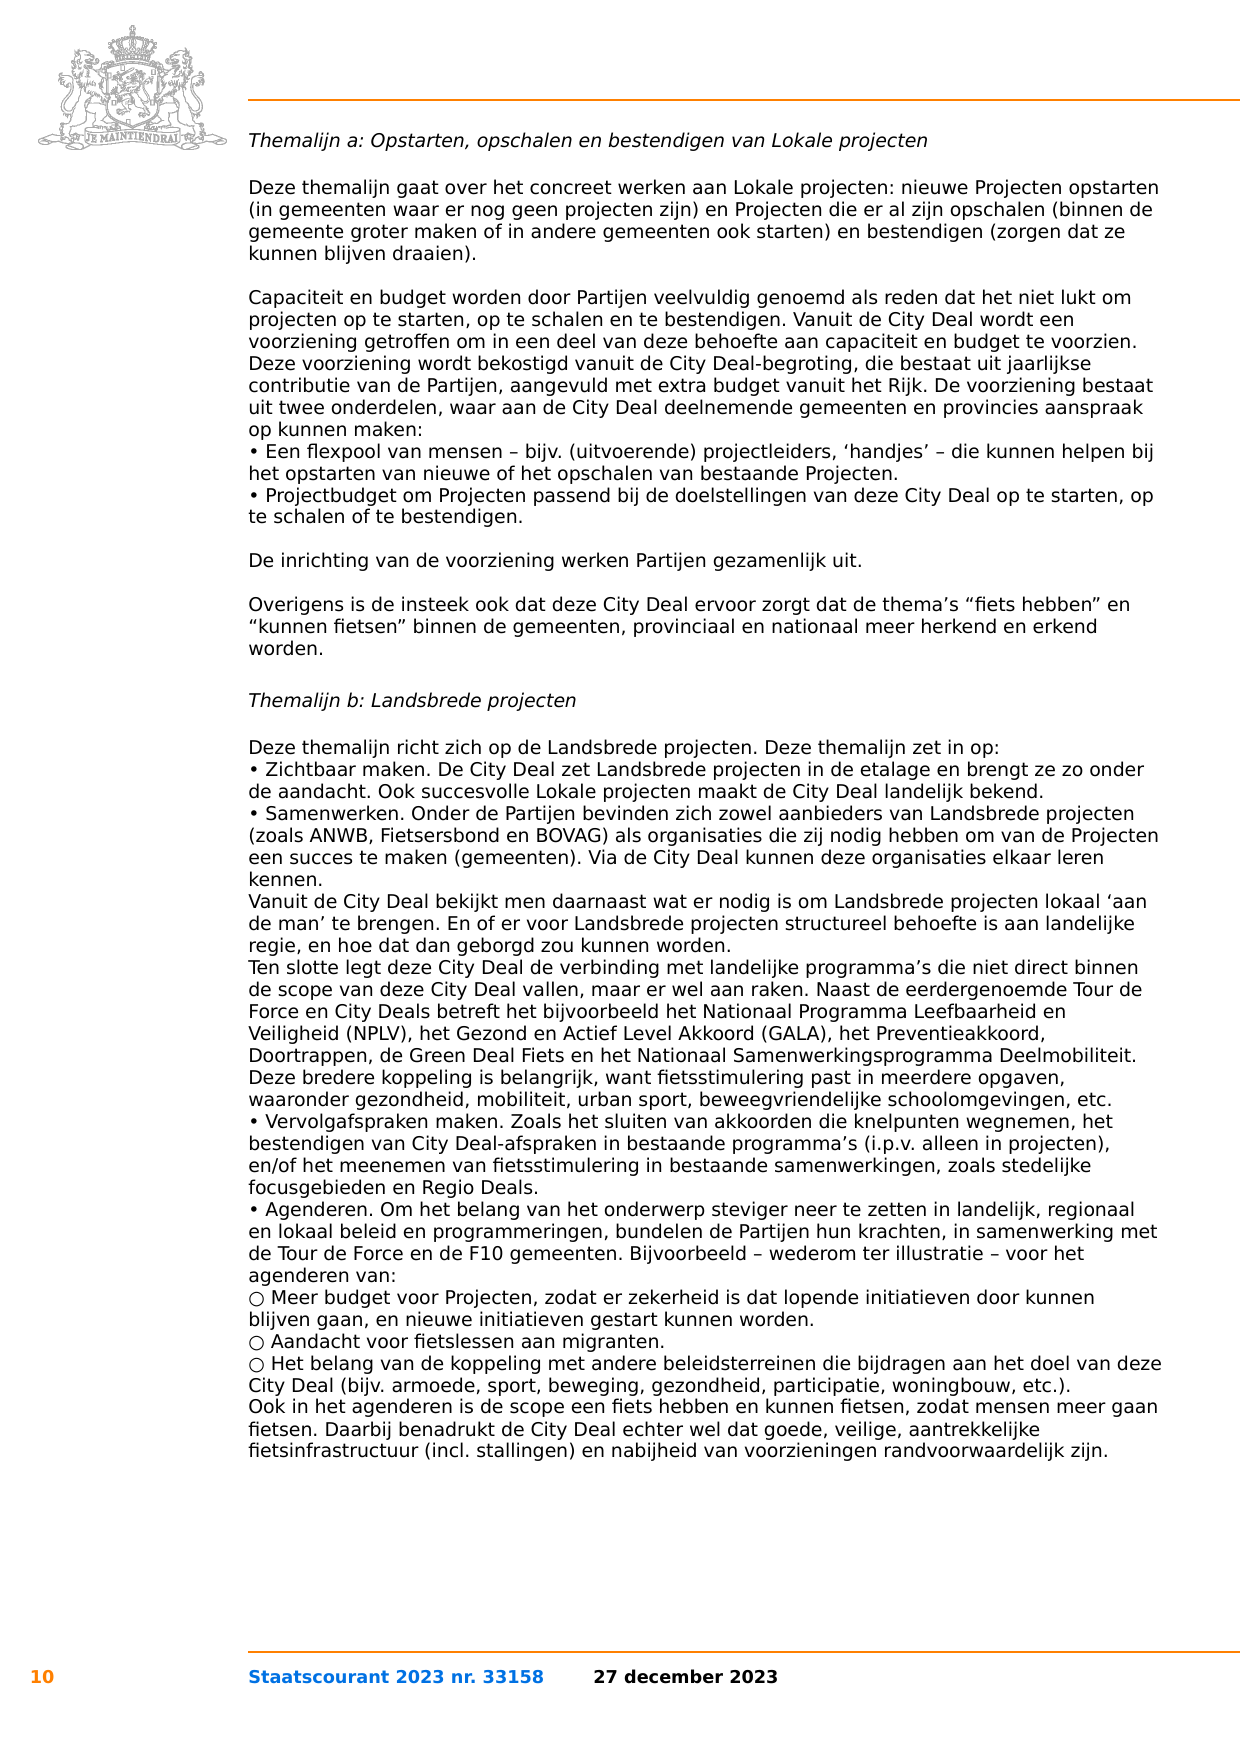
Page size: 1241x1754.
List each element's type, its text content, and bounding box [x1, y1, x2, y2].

text Ten slotte legt deze City Deal de verbinding met landelijke programma’s die niet direct binnen de scope van deze City Deal vallen, maar er wel aan raken. Naast de eerdergenoemde Tour de Force en City Deals betreft het bijvoorbeeld het Nationaal Programma Leefbaarheid en Veiligheid (NPLV), het Gezond en Actief Level Akkoord (GALA), het Preventieakkoord, Doortrappen, de Green Deal Fiets en het Nationaal Samenwerkingsprogramma Deelmobiliteit. Deze bredere koppeling is belangrijk, want fietsstimulering past in meerdere opgaven, waaronder gezondheid, mobiliteit, urban sport, beweegvriendelijke schoolomgevingen, etc. [248, 957, 1163, 1111]
text ○ Meer budget voor Projecten, zodat er zekerheid is dat lopende initiatieven door kunnen blijven gaan, en nieuwe initiatieven gestart kunnen worden. [248, 1287, 1163, 1331]
text Deze themalijn richt zich op de Landsbrede projecten. Deze themalijn zet in op: [248, 737, 1163, 759]
text De inrichting van de voorziening werken Partijen gezamenlijk uit. [248, 550, 1163, 572]
subtitle Themalijn b: Landsbrede projecten [248, 690, 1163, 712]
text • Samenwerken. Onder de Partijen bevinden zich zowel aanbieders van Landsbrede projecten (zoals ANWB, Fietsersbond en BOVAG) als organisaties die zij nodig hebben om van de Projecten een succes te maken (gemeenten). Via de City Deal kunnen deze organisaties elkaar leren kennen. [248, 803, 1163, 891]
text • Agenderen. Om het belang van het onderwerp steviger neer te zetten in landelijk, regionaal en lokaal beleid en programmeringen, bundelen de Partijen hun krachten, in samenwerking met de Tour de Force en de F10 gemeenten. Bijvoorbeeld – wederom ter illustratie – voor het agenderen van: [248, 1199, 1163, 1287]
text • Een flexpool van mensen – bijv. (uitvoerende) projectleiders, ‘handjes’ – die kunnen helpen bij het opstarten van nieuwe of het opschalen van bestaande Projecten. [248, 441, 1163, 484]
text Capaciteit en budget worden door Partijen veelvuldig genoemd als reden dat het niet lukt om projecten op te starten, op te schalen en te bestendigen. Vanuit de City Deal wordt een voorziening getroffen om in een deel van deze behoefte aan capaciteit en budget te voorzien. Deze voorziening wordt bekostigd vanuit de City Deal-begroting, die bestaat uit jaarlijkse contributie van de Partijen, aangevuld met extra budget vanuit het Rijk. De voorziening bestaat uit twee onderdelen, waar aan de City Deal deelnemende gemeenten en provincies aanspraak op kunnen maken: [248, 287, 1163, 441]
picture [38, 25, 227, 150]
text Deze themalijn gaat over het concreet werken aan Lokale projecten: nieuwe Projecten opstarten (in gemeenten waar er nog geen projecten zijn) en Projecten die er al zijn opschalen (binnen de gemeente groter maken of in andere gemeenten ook starten) en bestendigen (zorgen dat ze kunnen blijven draaien). [248, 177, 1163, 265]
text • Projectbudget om Projecten passend bij de doelstellingen van deze City Deal op te starten, op te schalen of te bestendigen. [248, 484, 1163, 528]
text Overigens is de insteek ook dat deze City Deal ervoor zorgt dat de thema’s “fiets hebben” en “kunnen fietsen” binnen de gemeenten, provinciaal en nationaal meer herkend en erkend worden. [248, 594, 1163, 660]
text Ook in het agenderen is de scope een fiets hebben en kunnen fietsen, zodat mensen meer gaan fietsen. Daarbij benadrukt de City Deal echter wel dat goede, veilige, aantrekkelijke fietsinfrastructuur (incl. stallingen) en nabijheid van voorzieningen randvoorwaardelijk zijn. [248, 1396, 1163, 1462]
text • Vervolgafspraken maken. Zoals het sluiten van akkoorden die knelpunten wegnemen, het bestendigen van City Deal-afspraken in bestaande programma’s (i.p.v. alleen in projecten), en/of het meenemen van fietsstimulering in bestaande samenwerkingen, zoals stedelijke focusgebieden en Regio Deals. [248, 1111, 1163, 1199]
text ○ Aandacht voor fietslessen aan migranten. [248, 1331, 1163, 1352]
text • Zichtbaar maken. De City Deal zet Landsbrede projecten in de etalage en brengt ze zo onder de aandacht. Ook succesvolle Lokale projecten maakt de City Deal landelijk bekend. [248, 759, 1163, 803]
text Vanuit de City Deal bekijkt men daarnaast wat er nodig is om Landsbrede projecten lokaal ‘aan de man’ te brengen. En of er voor Landsbrede projecten structureel behoefte is aan landelijke regie, en hoe dat dan geborgd zou kunnen worden. [248, 891, 1163, 957]
subtitle Themalijn a: Opstarten, opschalen en bestendigen van Lokale projecten [248, 130, 1163, 152]
text ○ Het belang van de koppeling met andere beleidsterreinen die bijdragen aan het doel van deze City Deal (bijv. armoede, sport, beweging, gezondheid, participatie, woningbouw, etc.). [248, 1352, 1163, 1396]
